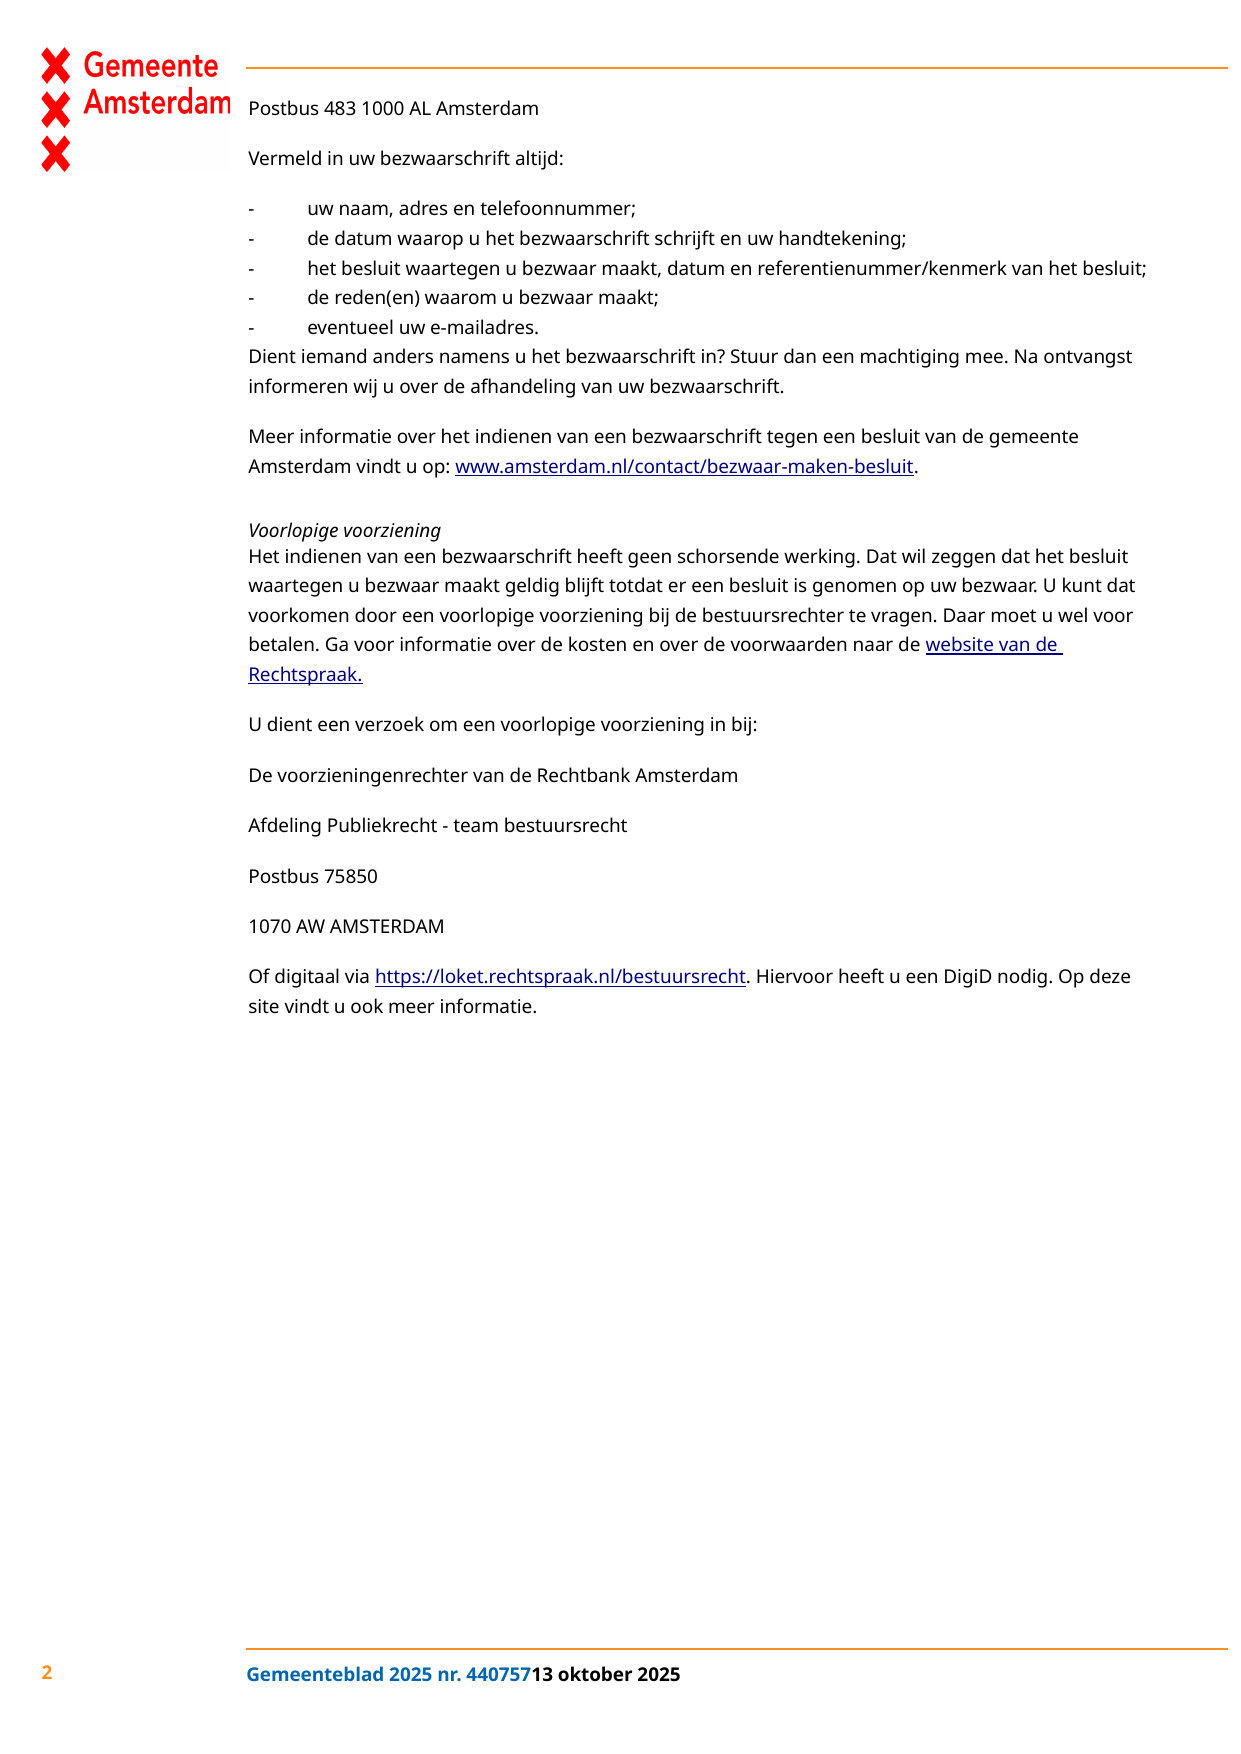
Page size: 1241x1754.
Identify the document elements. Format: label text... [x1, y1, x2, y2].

text Dient iemand anders namens u het bezwaarschrift in? Stuur dan een machtiging mee. Na ontvangst informeren wij u over de afhandeling van uw bezwaarschrift. [248, 343, 1152, 399]
text Of digitaal via https://loket.rechtspraak.nl/bestuursrecht. Hiervoor heeft u een DigiD nodig. Op deze site vindt u ook meer informatie. [248, 964, 1152, 1019]
text 1070 AW AMSTERDAM [248, 913, 1152, 939]
text Voorlopige voorziening [248, 517, 1152, 543]
text Meer informatie over het indienen van een bezwaarschrift tegen een besluit van de gemeente Amsterdam vindt u op: www.amsterdam.nl/contact/bezwaar-maken-besluit. [248, 423, 1152, 479]
text Postbus 75850 [248, 863, 1152, 888]
text Afdeling Publiekrecht - team bestuursrecht [248, 812, 1152, 838]
list het besluit waartegen u bezwaar maakt, datum en referentienummer/kenmerk van het besluit; [248, 255, 1152, 281]
text De voorzieningenrechter van de Rechtbank Amsterdam [248, 762, 1152, 788]
list de reden(en) waarom u bezwaar maakt; [248, 284, 1152, 310]
list uw naam, adres en telefoonnummer; [248, 196, 1152, 221]
list de datum waarop u het bezwaarschrift schrijft en uw handtekening; [248, 225, 1152, 251]
text Het indienen van een bezwaarschrift heeft geen schorsende werking. Dat wil zeggen dat het besluit waartegen u bezwaar maakt geldig blijft totdat er een besluit is genomen op uw bezwaar. U kunt dat voorkomen door een voorlopige voorziening bij de bestuursrechter te vragen. Daar moet u wel voor betalen. Ga voor informatie over de kosten en over de voorwaarden naar de website van de Rechtspraak. [248, 543, 1152, 687]
list eventueel uw e-mailadres. [248, 314, 1152, 340]
text U dient een verzoek om een voorlopige voorziening in bij: [248, 712, 1152, 737]
text Vermeld in uw bezwaarschrift altijd: [248, 145, 1152, 171]
text Postbus 483 1000 AL Amsterdam [248, 95, 1152, 121]
picture [41, 47, 231, 172]
